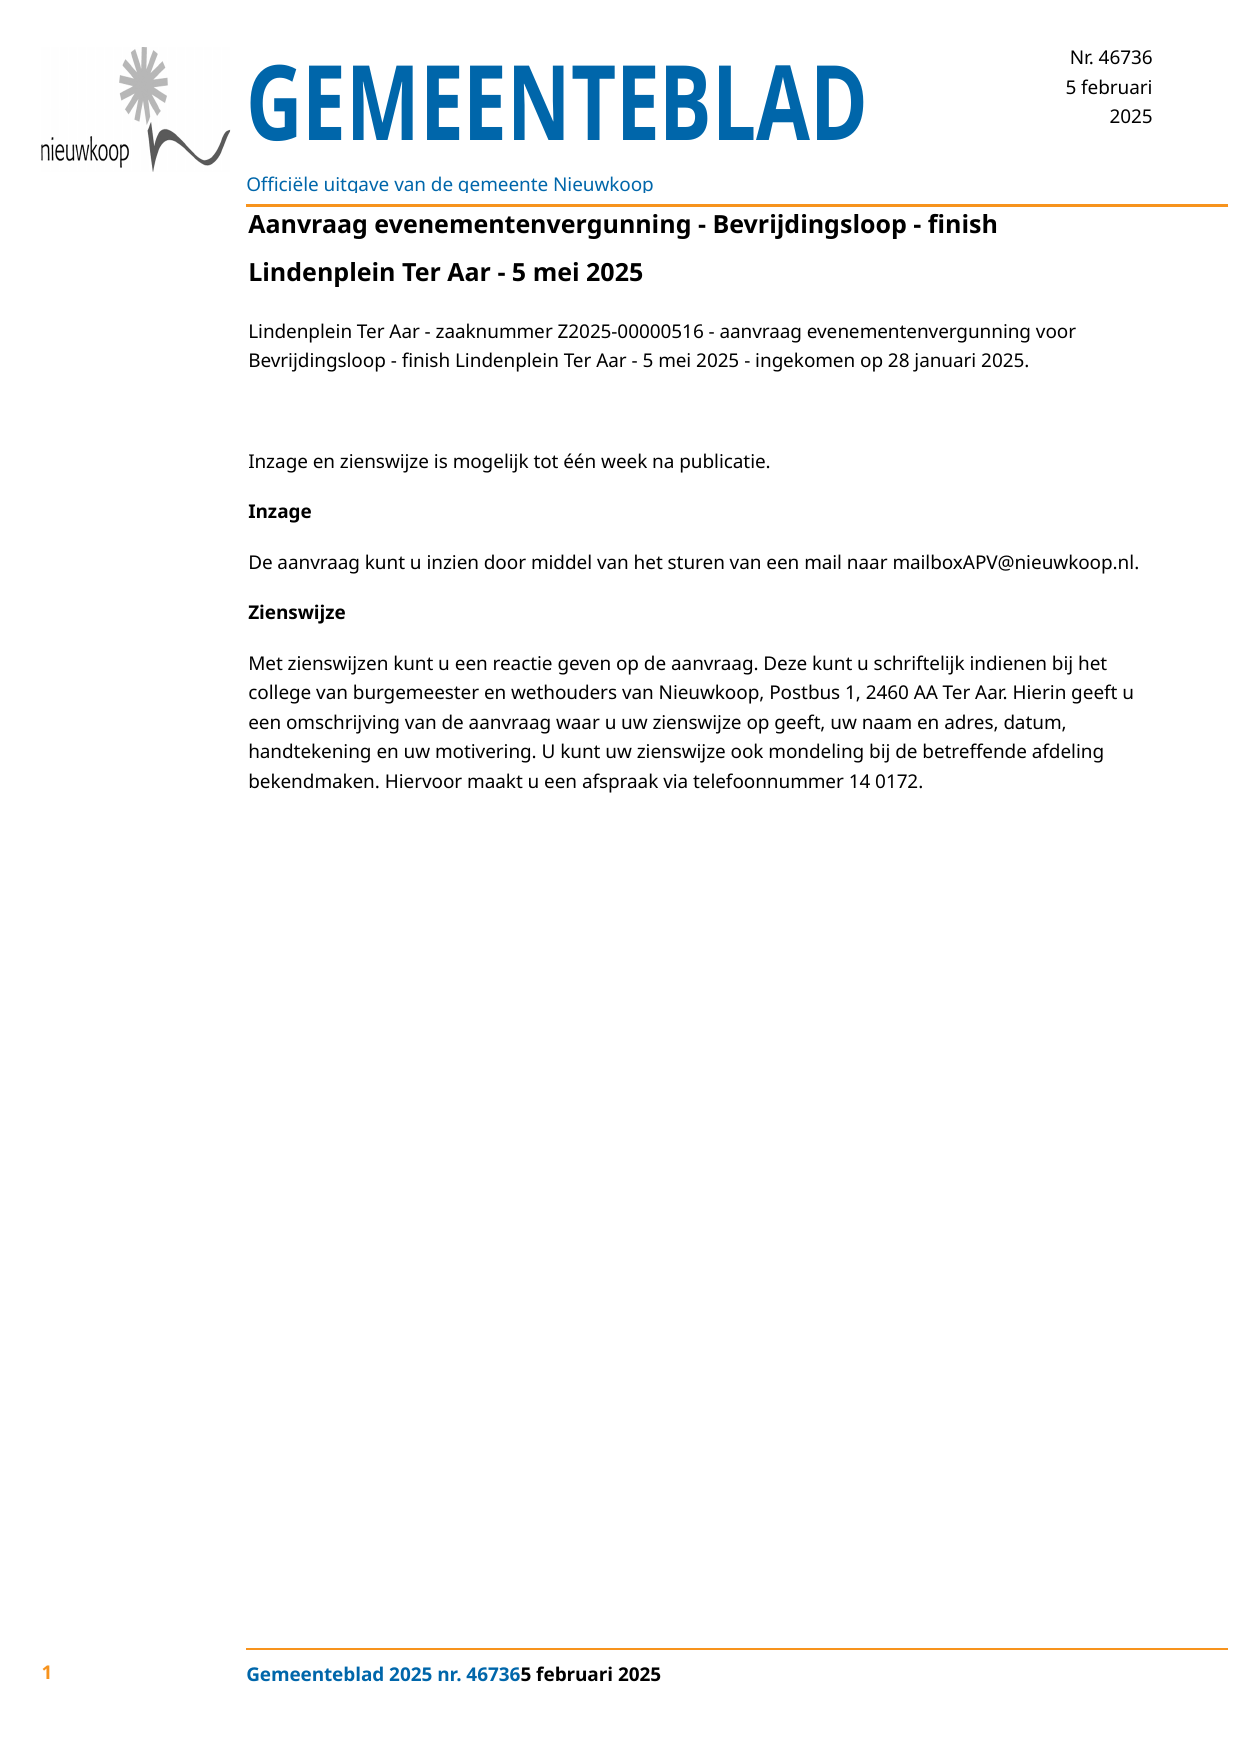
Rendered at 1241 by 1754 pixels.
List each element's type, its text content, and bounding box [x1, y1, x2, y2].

text Aanvraag evenementenvergunning - Bevrijdingsloop - finish Lindenplein Ter Aar - 5 mei 2025 [248, 207, 1152, 288]
text Inzage [248, 499, 1152, 524]
text Inzage en zienswijze is mogelijk tot één week na publicatie. [248, 448, 1152, 474]
text Met zienswijzen kunt u een reactie geven op de aanvraag. Deze kunt u schriftelijk indienen bij het college van burgemeester en wethouders van Nieuwkoop, Postbus 1, 2460 AA Ter Aar. Hierin geeft u een omschrijving van de aanvraag waar u uw zienswijze op geeft, uw naam en adres, datum, handtekening en uw motivering. U kunt uw zienswijze ook mondeling bij de betreffende afdeling bekendmaken. Hiervoor maakt u een afspraak via telefoonnummer 14 0172. [248, 650, 1152, 794]
text Lindenplein Ter Aar - zaaknummer Z2025-00000516 - aanvraag evenementenvergunning voor Bevrijdingsloop - finish Lindenplein Ter Aar - 5 mei 2025 - ingekomen op 28 januari 2025. [248, 318, 1152, 373]
text De aanvraag kunt u inzien door middel van het sturen van een mail naar mailboxAPV@nieuwkoop.nl. [248, 549, 1152, 575]
picture [41, 47, 231, 172]
text Zienswijze [248, 599, 1152, 625]
